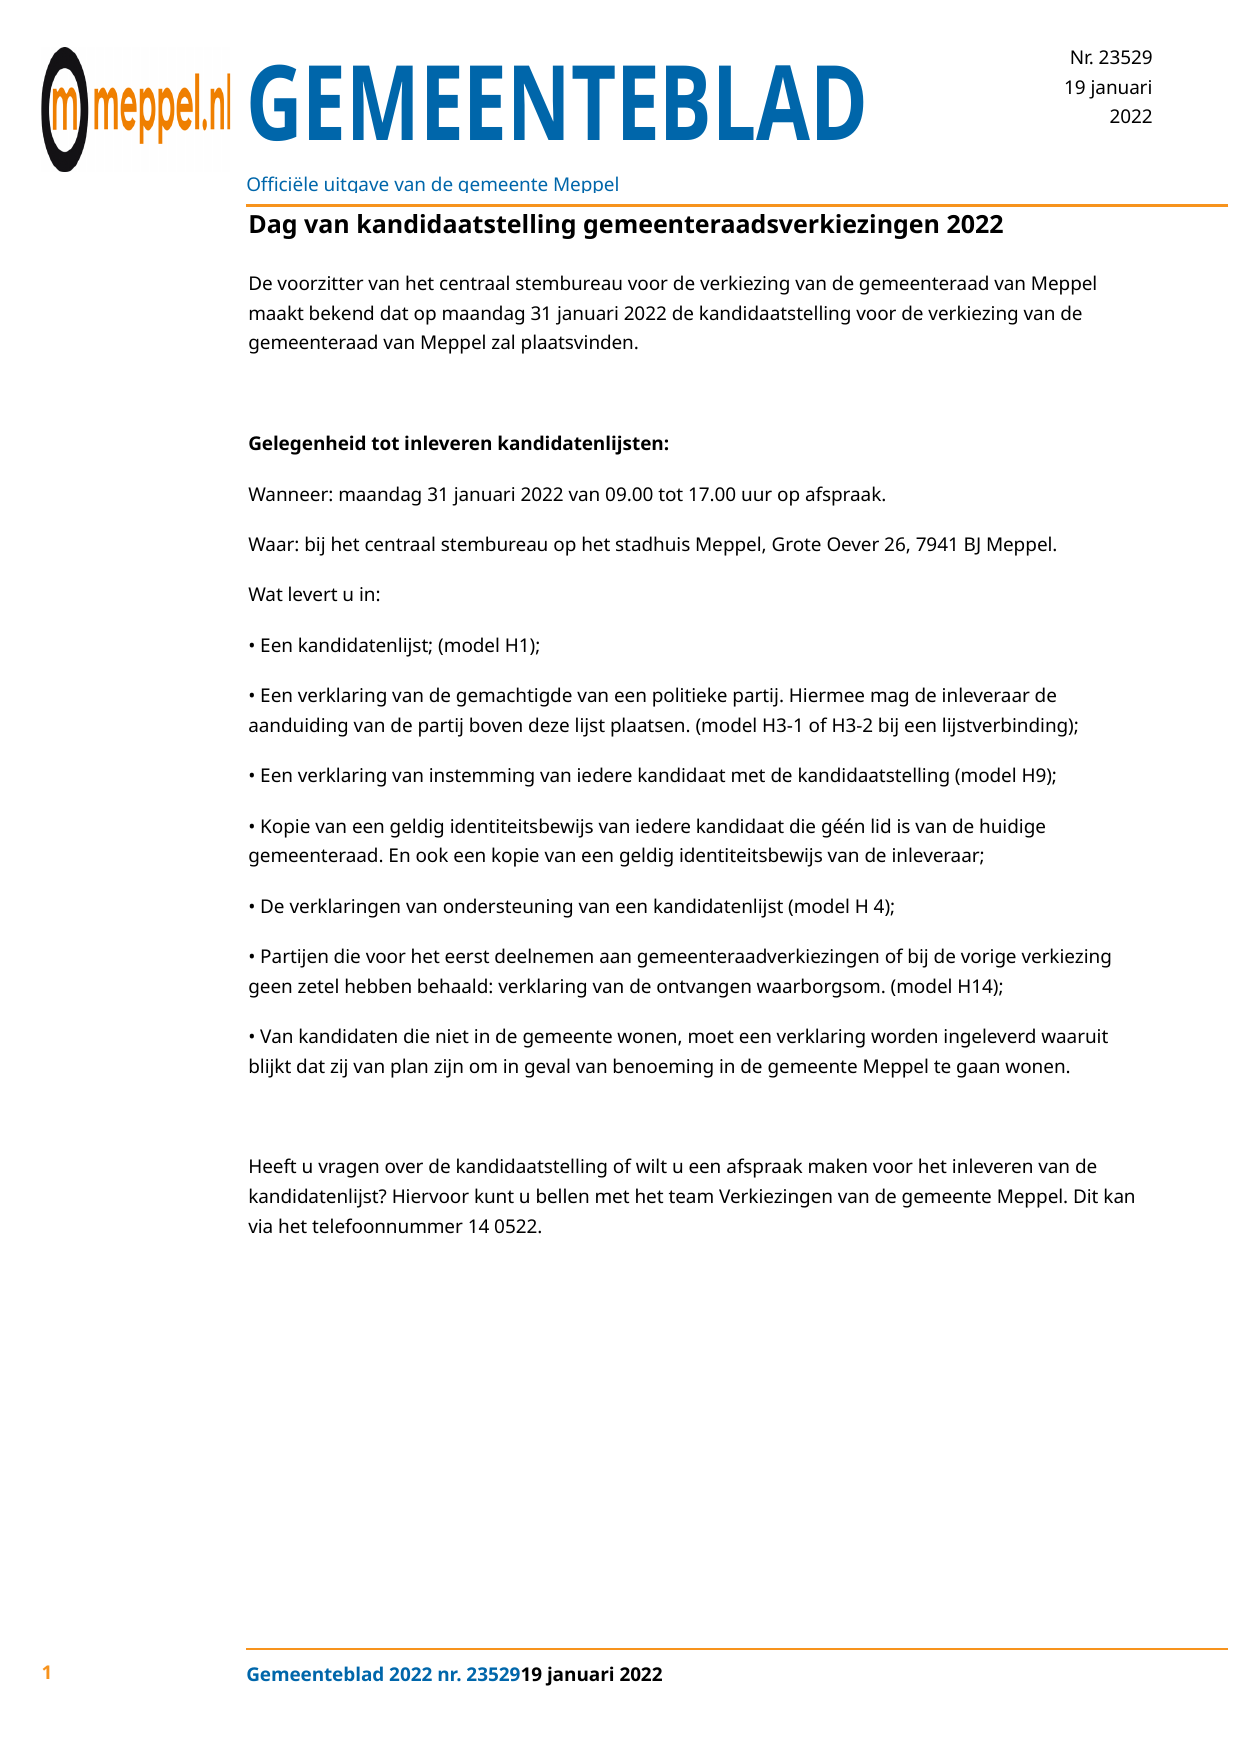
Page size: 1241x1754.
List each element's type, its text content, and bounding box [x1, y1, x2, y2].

text • Van kandidaten die niet in de gemeente wonen, moet een verklaring worden ingeleverd waaruit blijkt dat zij van plan zijn om in geval van benoeming in de gemeente Meppel te gaan wonen. [248, 1023, 1152, 1078]
text • Een verklaring van instemming van iedere kandidaat met de kandidaatstelling (model H9); [248, 762, 1152, 788]
text • Een kandidatenlijst; (model H1); [248, 632, 1152, 658]
text Wanneer: maandag 31 januari 2022 van 09.00 tot 17.00 uur op afspraak. [248, 481, 1152, 506]
text Wat levert u in: [248, 582, 1152, 607]
text • De verklaringen van ondersteuning van een kandidatenlijst (model H 4); [248, 893, 1152, 918]
text • Kopie van een geldig identiteitsbewijs van iedere kandidaat die géén lid is van de huidige gemeenteraad. En ook een kopie van een geldig identiteitsbewijs van de inleveraar; [248, 813, 1152, 868]
text Waar: bij het centraal stembureau op het stadhuis Meppel, Grote Oever 26, 7941 BJ Meppel. [248, 531, 1152, 557]
text Heeft u vragen over de kandidaatstelling of wilt u een afspraak maken voor het inleveren van de kandidatenlijst? Hiervoor kunt u bellen met het team Verkiezingen van de gemeente Meppel. Dit kan via het telefoonnummer 14 0522. [248, 1154, 1152, 1238]
text • Een verklaring van de gemachtigde van een politieke partij. Hiermee mag de inleveraar de aanduiding van de partij boven deze lijst plaatsen. (model H3-1 of H3-2 bij een lijstverbinding); [248, 682, 1152, 738]
text • Partijen die voor het eerst deelnemen aan gemeenteraadverkiezingen of bij de vorige verkiezing geen zetel hebben behaald: verklaring van de ontvangen waarborgsom. (model H14); [248, 943, 1152, 998]
text De voorzitter van het centraal stembureau voor de verkiezing van de gemeenteraad van Meppel maakt bekend dat op maandag 31 januari 2022 de kandidaatstelling voor de verkiezing van de gemeenteraad van Meppel zal plaatsvinden. [248, 270, 1152, 355]
text Gelegenheid tot inleveren kandidatenlijsten: [248, 430, 1152, 456]
text Dag van kandidaatstelling gemeenteraadsverkiezingen 2022 [248, 207, 1152, 241]
picture [41, 47, 231, 172]
